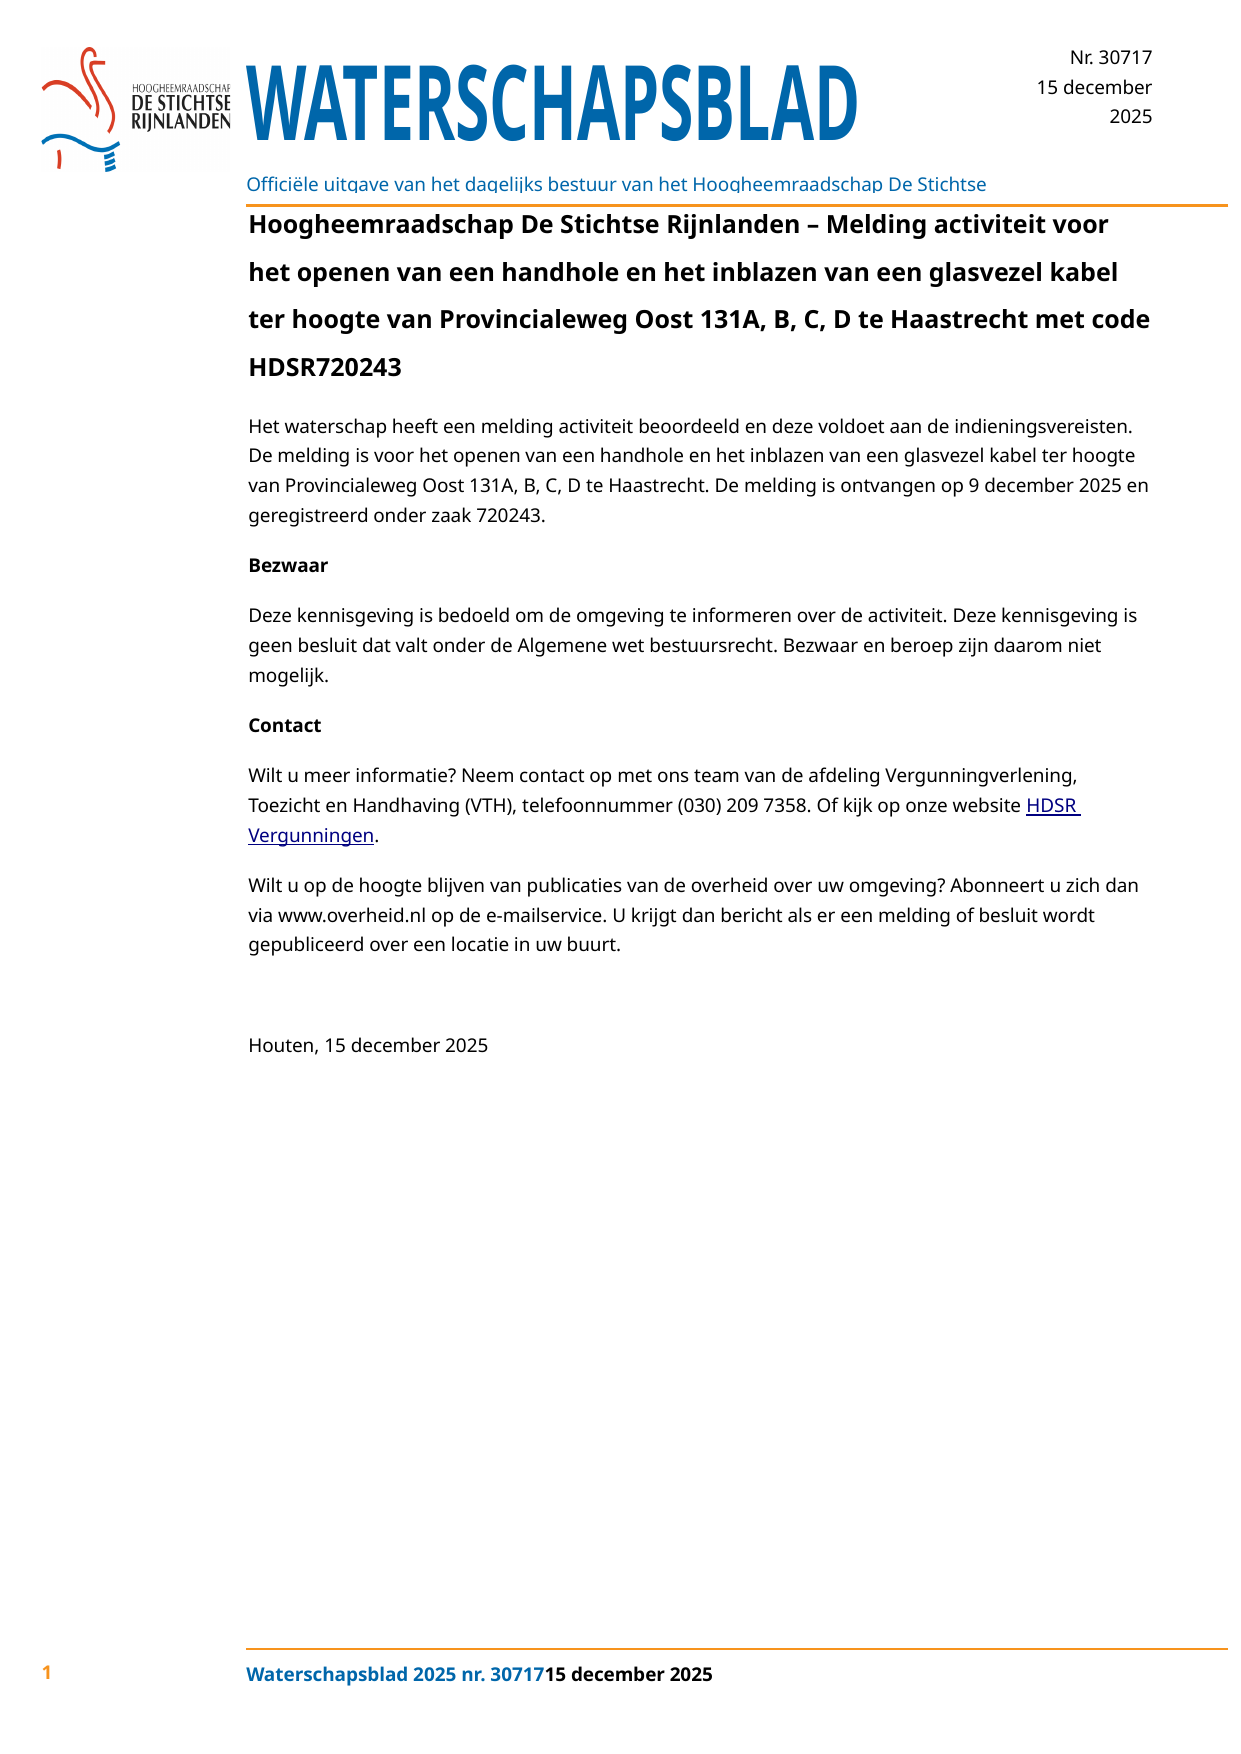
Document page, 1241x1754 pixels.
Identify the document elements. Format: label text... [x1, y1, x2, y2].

text Bezwaar [248, 552, 1152, 578]
text Hoogheemraadschap De Stichtse Rijnlanden – Melding activiteit voor het openen van een handhole en het inblazen van een glasvezel kabel ter hoogte van Provincialeweg Oost 131A, B, C, D te Haastrecht met code HDSR720243 [248, 207, 1152, 384]
picture [41, 47, 231, 172]
text Houten, 15 december 2025 [248, 1032, 1152, 1058]
text Wilt u meer informatie? Neem contact op met ons team van de afdeling Vergunningverlening, Toezicht en Handhaving (VTH), telefoonnummer (030) 209 7358. Of kijk op onze website HDSR Vergunningen. [248, 763, 1152, 848]
text Contact [248, 712, 1152, 738]
text Het waterschap heeft een melding activiteit beoordeeld en deze voldoet aan de indieningsvereisten. De melding is voor het openen van een handhole en het inblazen van een glasvezel kabel ter hoogte van Provincialeweg Oost 131A, B, C, D te Haastrecht. De melding is ontvangen op 9 december 2025 en geregistreerd onder zaak 720243. [248, 413, 1152, 528]
text Wilt u op de hoogte blijven van publicaties van de overheid over uw omgeving? Abonneert u zich dan via www.overheid.nl op de e-mailservice. U krijgt dan bericht als er een melding of besluit wordt gepubliceerd over een locatie in uw buurt. [248, 872, 1152, 957]
text Deze kennisgeving is bedoeld om de omgeving te informeren over de activiteit. Deze kennisgeving is geen besluit dat valt onder de Algemene wet bestuursrecht. Bezwaar en beroep zijn daarom niet mogelijk. [248, 603, 1152, 688]
